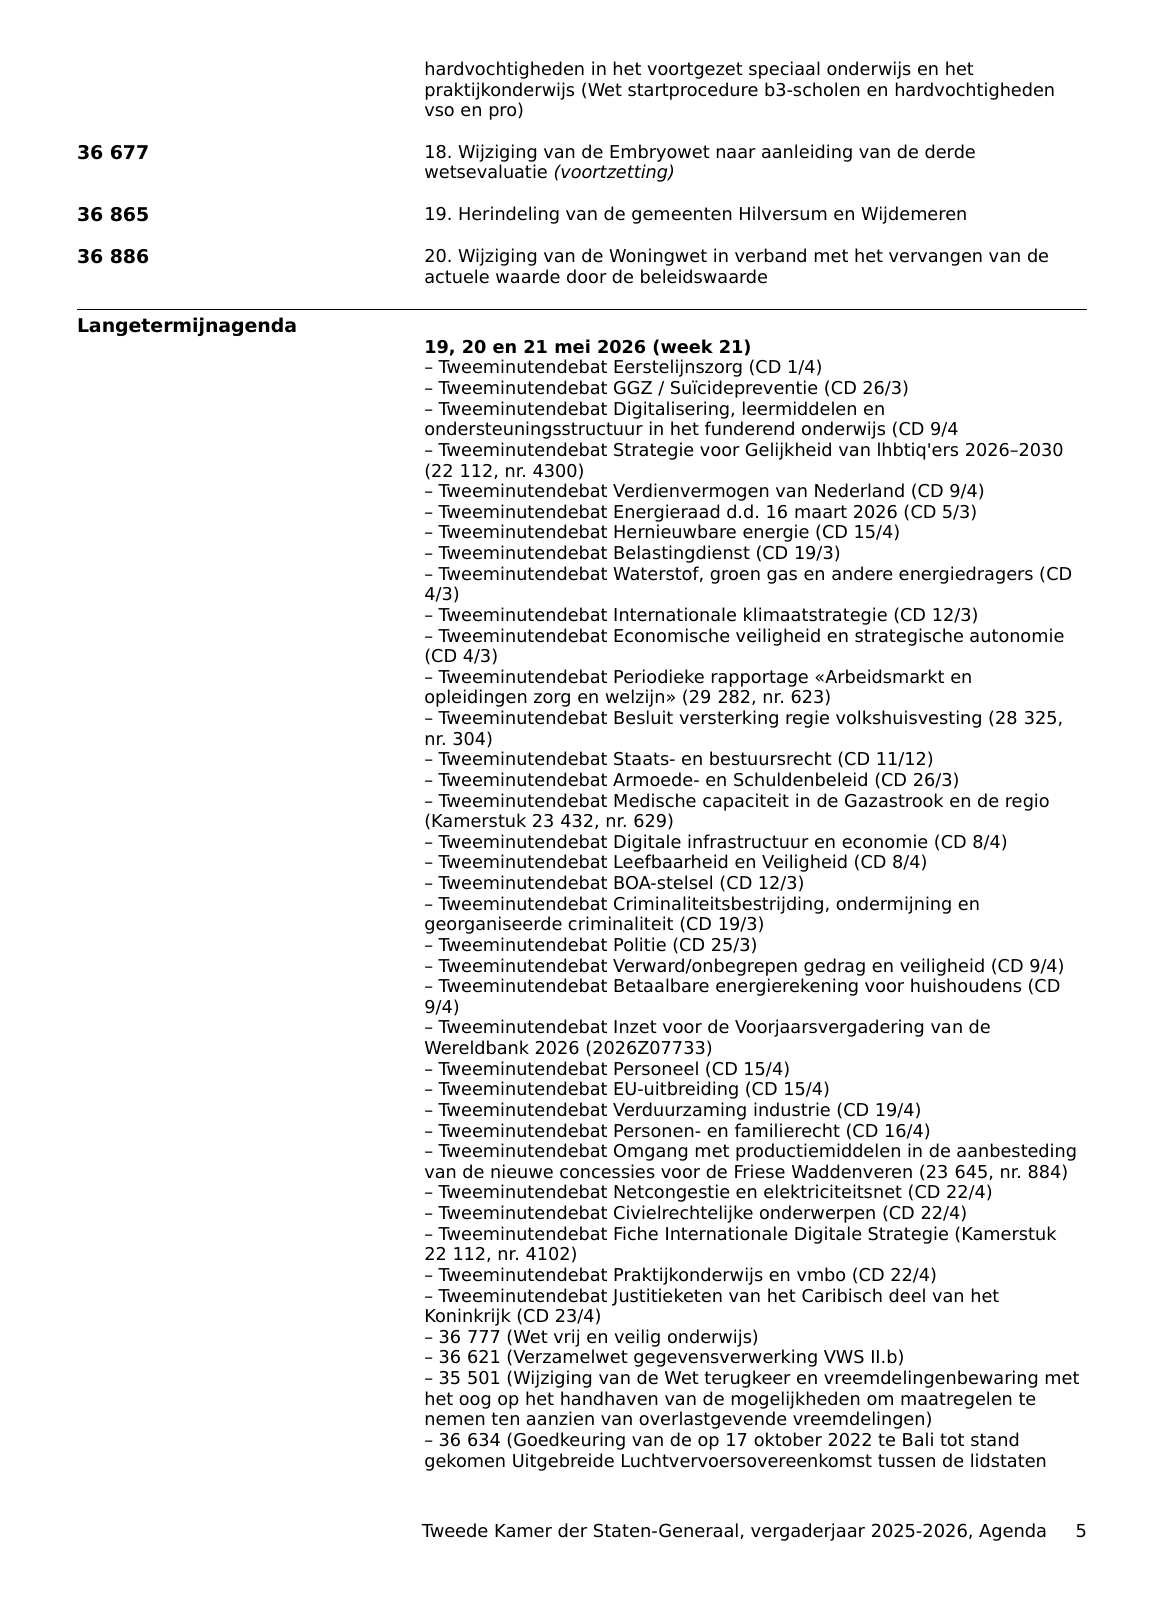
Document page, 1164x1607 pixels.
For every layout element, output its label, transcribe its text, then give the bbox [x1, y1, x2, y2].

table_cell [77, 440, 401, 481]
table_cell [77, 935, 401, 956]
table_cell [401, 1265, 418, 1286]
table_cell – 36 777 (Wet vrij en veilig onderwijs) [418, 1327, 1087, 1347]
table_cell [401, 605, 418, 626]
table_cell [77, 853, 401, 873]
table_cell [77, 1121, 401, 1141]
table_cell [401, 1286, 418, 1327]
table_cell [401, 246, 418, 287]
table_cell [418, 183, 1087, 203]
table_cell [401, 976, 418, 1017]
table_cell – 36 621 (Verzamelwet gegevensverwerking VWS II.b) [418, 1348, 1087, 1368]
table_cell [401, 1059, 418, 1079]
table_cell [77, 121, 401, 142]
table_cell 19, 20 en 21 mei 2026 (week 21) [418, 337, 1087, 357]
table_cell [401, 142, 418, 183]
table_cell [418, 121, 1087, 142]
table_cell [401, 523, 418, 543]
table_cell [401, 935, 418, 956]
table_cell – Tweeminutendebat Digitale infrastructuur en economie (CD 8/4) [418, 832, 1087, 852]
table_cell [401, 1348, 418, 1368]
table_cell [401, 894, 418, 935]
table_cell [77, 183, 401, 203]
table_cell [77, 481, 401, 502]
table_cell [77, 1018, 401, 1059]
table_cell – Tweeminutendebat GGZ / Suïcidepreventie (CD 26/3) [418, 378, 1087, 399]
table_cell [418, 225, 1087, 246]
table_cell [77, 1327, 401, 1347]
table_cell [401, 791, 418, 832]
table_cell [77, 1183, 401, 1203]
table_cell [401, 204, 418, 225]
table_cell [401, 225, 418, 246]
table_cell [77, 59, 401, 121]
table_cell [77, 956, 401, 976]
table_cell [401, 749, 418, 770]
table_cell [77, 1368, 401, 1430]
table_cell – Tweeminutendebat Periodieke rapportage «Arbeidsmarkt en opleidingen zorg en welzijn» (29 282, nr. 623) [418, 667, 1087, 708]
table_cell 36 865 [77, 204, 401, 225]
table_header [418, 310, 1087, 337]
table_cell – Tweeminutendebat Besluit versterking regie volkshuisvesting (28 325, nr. 304) [418, 708, 1087, 749]
table_cell [77, 873, 401, 894]
table_cell [77, 378, 401, 399]
table_cell [77, 626, 401, 667]
table_cell [77, 749, 401, 770]
table_cell [77, 337, 401, 357]
table_cell – Tweeminutendebat Energieraad d.d. 16 maart 2026 (CD 5/3) [418, 502, 1087, 522]
table_cell [77, 1265, 401, 1286]
table_cell [77, 1100, 401, 1121]
table_cell [77, 523, 401, 543]
table_cell [77, 1203, 401, 1224]
table_cell [77, 667, 401, 708]
table_cell [77, 1286, 401, 1327]
table_cell [401, 59, 418, 121]
table_cell – Tweeminutendebat Internationale klimaatstrategie (CD 12/3) [418, 605, 1087, 626]
table_cell [401, 337, 418, 357]
table_cell [401, 1141, 418, 1182]
table_cell – Tweeminutendebat EU-uitbreiding (CD 15/4) [418, 1079, 1087, 1100]
table_cell 20. Wijziging van de Woningwet in verband met het vervangen van de actuele waarde door de beleidswaarde [418, 246, 1087, 287]
table_cell [401, 543, 418, 564]
table_cell – Tweeminutendebat Fiche Internationale Digitale Strategie (Kamerstuk 22 112, nr. 4102) [418, 1224, 1087, 1265]
table_cell 36 677 [77, 142, 401, 183]
table_cell – Tweeminutendebat Verduurzaming industrie (CD 19/4) [418, 1100, 1087, 1121]
table_cell [401, 873, 418, 894]
table_cell – Tweeminutendebat Verward/onbegrepen gedrag en veiligheid (CD 9/4) [418, 956, 1087, 976]
table_cell 36 886 [77, 246, 401, 287]
table_cell [401, 502, 418, 522]
table_cell [401, 378, 418, 399]
table_cell [77, 225, 401, 246]
table_cell [401, 956, 418, 976]
table_cell – Tweeminutendebat Hernieuwbare energie (CD 15/4) [418, 523, 1087, 543]
table_cell – Tweeminutendebat Belastingdienst (CD 19/3) [418, 543, 1087, 564]
table_cell [77, 543, 401, 564]
table_cell – Tweeminutendebat Waterstof, groen gas en andere energiedragers (CD 4/3) [418, 564, 1087, 605]
table_cell 19. Herindeling van de gemeenten Hilversum en Wijdemeren [418, 204, 1087, 225]
table_cell [401, 853, 418, 873]
table_cell [401, 1018, 418, 1059]
table_cell [77, 1141, 401, 1182]
table_cell – Tweeminutendebat Inzet voor de Voorjaarsvergadering van de Wereldbank 2026 (2026Z07733) [418, 1018, 1087, 1059]
table_cell [77, 1079, 401, 1100]
table_cell [401, 1183, 418, 1203]
table_cell – Tweeminutendebat Staats- en bestuursrecht (CD 11/12) [418, 749, 1087, 770]
table_cell [401, 770, 418, 791]
table_cell [401, 1327, 418, 1347]
table_cell – Tweeminutendebat BOA-stelsel (CD 12/3) [418, 873, 1087, 894]
table_cell [77, 1348, 401, 1368]
table_cell 18. Wijziging van de Embryowet naar aanleiding van de derde wetsevaluatie (voortzetting) [418, 142, 1087, 183]
table_cell – Tweeminutendebat Criminaliteitsbestrijding, ondermijning en georganiseerde criminaliteit (CD 19/3) [418, 894, 1087, 935]
table_cell – Tweeminutendebat Omgang met productiemiddelen in de aanbesteding van de nieuwe concessies voor de Friese Waddenveren (23 645, nr. 884) [418, 1141, 1087, 1182]
table_cell [401, 358, 418, 378]
table_cell [77, 1059, 401, 1079]
table_cell – Tweeminutendebat Digitalisering, leermiddelen en ondersteuningsstructuur in het funderend onderwijs (CD 9/4 [418, 399, 1087, 440]
table_cell [77, 832, 401, 852]
table_cell [77, 1224, 401, 1265]
table_cell [401, 121, 418, 142]
table_cell [401, 626, 418, 667]
table_cell [401, 1079, 418, 1100]
table_cell [401, 708, 418, 749]
table_header [401, 310, 418, 337]
table_cell [401, 667, 418, 708]
table_cell [401, 440, 418, 481]
table_cell – Tweeminutendebat Verdienvermogen van Nederland (CD 9/4) [418, 481, 1087, 502]
table_cell [77, 770, 401, 791]
table_cell [401, 481, 418, 502]
table_cell – Tweeminutendebat Medische capaciteit in de Gazastrook en de regio (Kamerstuk 23 432, nr. 629) [418, 791, 1087, 832]
table_cell [77, 791, 401, 832]
table_cell [77, 564, 401, 605]
table_cell [401, 183, 418, 203]
table_cell [77, 894, 401, 935]
table_cell – Tweeminutendebat Civielrechtelijke onderwerpen (CD 22/4) [418, 1203, 1087, 1224]
table_cell [77, 976, 401, 1017]
table_cell hardvochtigheden in het voortgezet speciaal onderwijs en het praktijkonderwijs (Wet startprocedure b3-scholen en hardvochtigheden vso en pro) [418, 59, 1087, 121]
table_cell [401, 1100, 418, 1121]
table_cell [401, 1203, 418, 1224]
table_cell [77, 502, 401, 522]
table_cell – Tweeminutendebat Eerstelijnszorg (CD 1/4) [418, 358, 1087, 378]
table_cell – Tweeminutendebat Praktijkonderwijs en vmbo (CD 22/4) [418, 1265, 1087, 1286]
table_cell – 36 634 (Goedkeuring van de op 17 oktober 2022 te Bali tot stand gekomen Uitgebreide Luchtvervoersovereenkomst tussen de lidstaten [418, 1430, 1087, 1471]
table_cell – Tweeminutendebat Netcongestie en elektriciteitsnet (CD 22/4) [418, 1183, 1087, 1203]
table_cell – 35 501 (Wijziging van de Wet terugkeer en vreemdelingenbewaring met het oog op het handhaven van de mogelijkheden om maatregelen te nemen ten aanzien van overlastgevende vreemdelingen) [418, 1368, 1087, 1430]
table_cell – Tweeminutendebat Economische veiligheid en strategische autonomie (CD 4/3) [418, 626, 1087, 667]
table_cell [401, 832, 418, 852]
table_cell [401, 1430, 418, 1471]
table_cell [77, 399, 401, 440]
table_cell – Tweeminutendebat Politie (CD 25/3) [418, 935, 1087, 956]
table_cell – Tweeminutendebat Personeel (CD 15/4) [418, 1059, 1087, 1079]
table_cell – Tweeminutendebat Armoede- en Schuldenbeleid (CD 26/3) [418, 770, 1087, 791]
table_cell [401, 1224, 418, 1265]
table_cell [401, 1121, 418, 1141]
table_cell [77, 1430, 401, 1471]
table_header Langetermijnagenda [77, 310, 401, 337]
table_cell [401, 399, 418, 440]
table_cell – Tweeminutendebat Betaalbare energierekening voor huishoudens (CD 9/4) [418, 976, 1087, 1017]
table_cell [77, 605, 401, 626]
table_cell [401, 1368, 418, 1430]
table_cell – Tweeminutendebat Strategie voor Gelijkheid van lhbtiq'ers 2026–2030 (22 112, nr. 4300) [418, 440, 1087, 481]
table_cell [401, 564, 418, 605]
table_cell [77, 708, 401, 749]
table_cell – Tweeminutendebat Justitieketen van het Caribisch deel van het Koninkrijk (CD 23/4) [418, 1286, 1087, 1327]
table_cell – Tweeminutendebat Personen- en familierecht (CD 16/4) [418, 1121, 1087, 1141]
table_cell – Tweeminutendebat Leefbaarheid en Veiligheid (CD 8/4) [418, 853, 1087, 873]
table_cell [77, 358, 401, 378]
